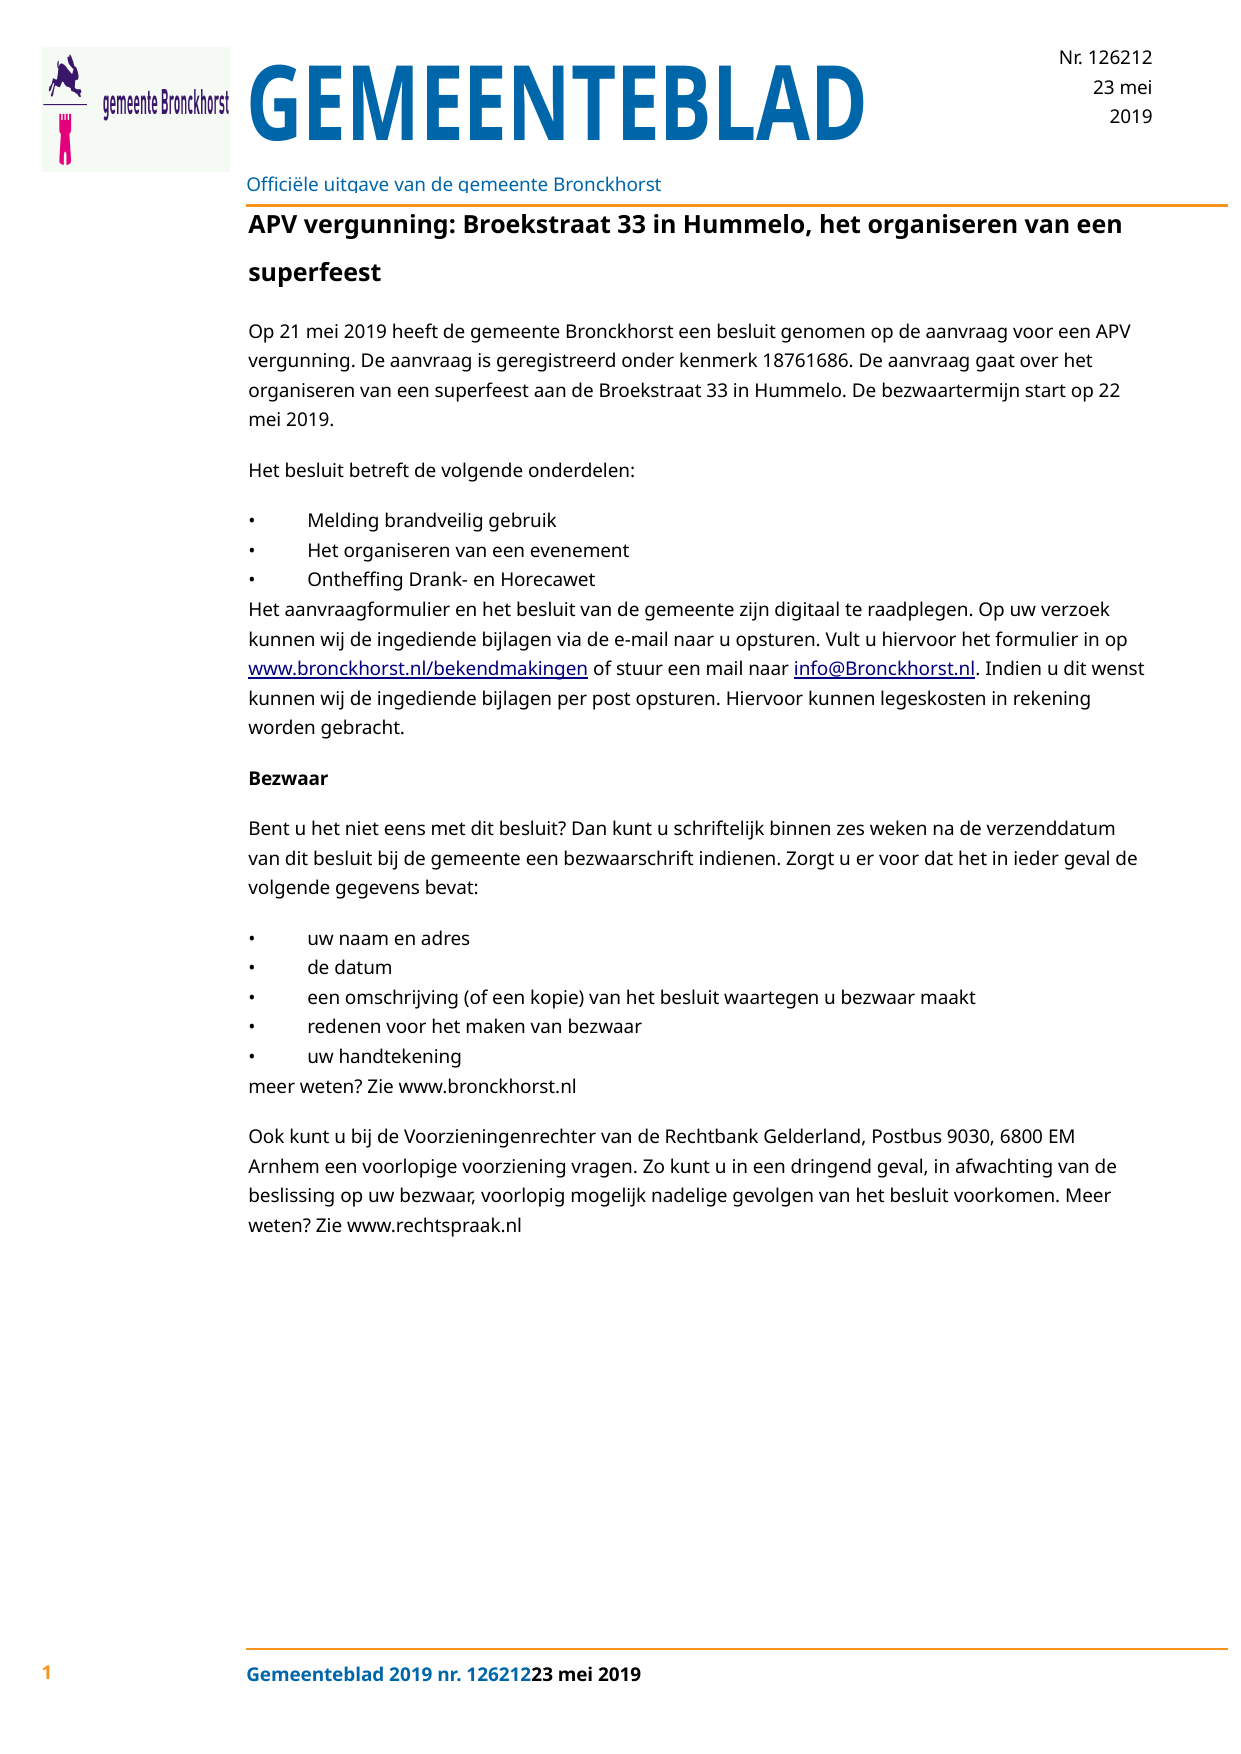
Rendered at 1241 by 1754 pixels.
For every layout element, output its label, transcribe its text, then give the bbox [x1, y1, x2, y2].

list redenen voor het maken van bezwaar [248, 1014, 1152, 1039]
list uw naam en adres [248, 925, 1152, 951]
text Het aanvraagformulier en het besluit van de gemeente zijn digitaal te raadplegen. Op uw verzoek kunnen wij de ingediende bijlagen via de e-mail naar u opsturen. Vult u hiervoor het formulier in op www.bronckhorst.nl/bekendmakingen of stuur een mail naar info@Bronckhorst.nl. Indien u dit wenst kunnen wij de ingediende bijlagen per post opsturen. Hiervoor kunnen legeskosten in rekening worden gebracht. [248, 596, 1152, 740]
list de datum [248, 954, 1152, 980]
text meer weten? Zie www.bronckhorst.nl [248, 1073, 1152, 1099]
text Op 21 mei 2019 heeft de gemeente Bronckhorst een besluit genomen op de aanvraag voor een APV vergunning. De aanvraag is geregistreerd onder kenmerk 18761686. De aanvraag gaat over het organiseren van een superfeest aan de Broekstraat 33 in Hummelo. De bezwaartermijn start op 22 mei 2019. [248, 318, 1152, 432]
picture [41, 47, 231, 172]
text Het besluit betreft de volgende onderdelen: [248, 457, 1152, 483]
list Melding brandveilig gebruik [248, 507, 1152, 533]
list een omschrijving (of een kopie) van het besluit waartegen u bezwaar maakt [248, 984, 1152, 1010]
list Ontheffing Drank- en Horecawet [248, 567, 1152, 592]
text APV vergunning: Broekstraat 33 in Hummelo, het organiseren van een superfeest [248, 207, 1152, 288]
text Bezwaar [248, 765, 1152, 791]
text Ook kunt u bij de Voorzieningenrechter van de Rechtbank Gelderland, Postbus 9030, 6800 EM Arnhem een voorlopige voorziening vragen. Zo kunt u in een dringend geval, in afwachting van de beslissing op uw bezwaar, voorlopig mogelijk nadelige gevolgen van het besluit voorkomen. Meer weten? Zie www.rechtspraak.nl [248, 1123, 1152, 1238]
text Bent u het niet eens met dit besluit? Dan kunt u schriftelijk binnen zes weken na de verzenddatum van dit besluit bij de gemeente een bezwaarschrift indienen. Zorgt u er voor dat het in ieder geval de volgende gegevens bevat: [248, 815, 1152, 900]
list uw handtekening [248, 1043, 1152, 1069]
list Het organiseren van een evenement [248, 537, 1152, 563]
